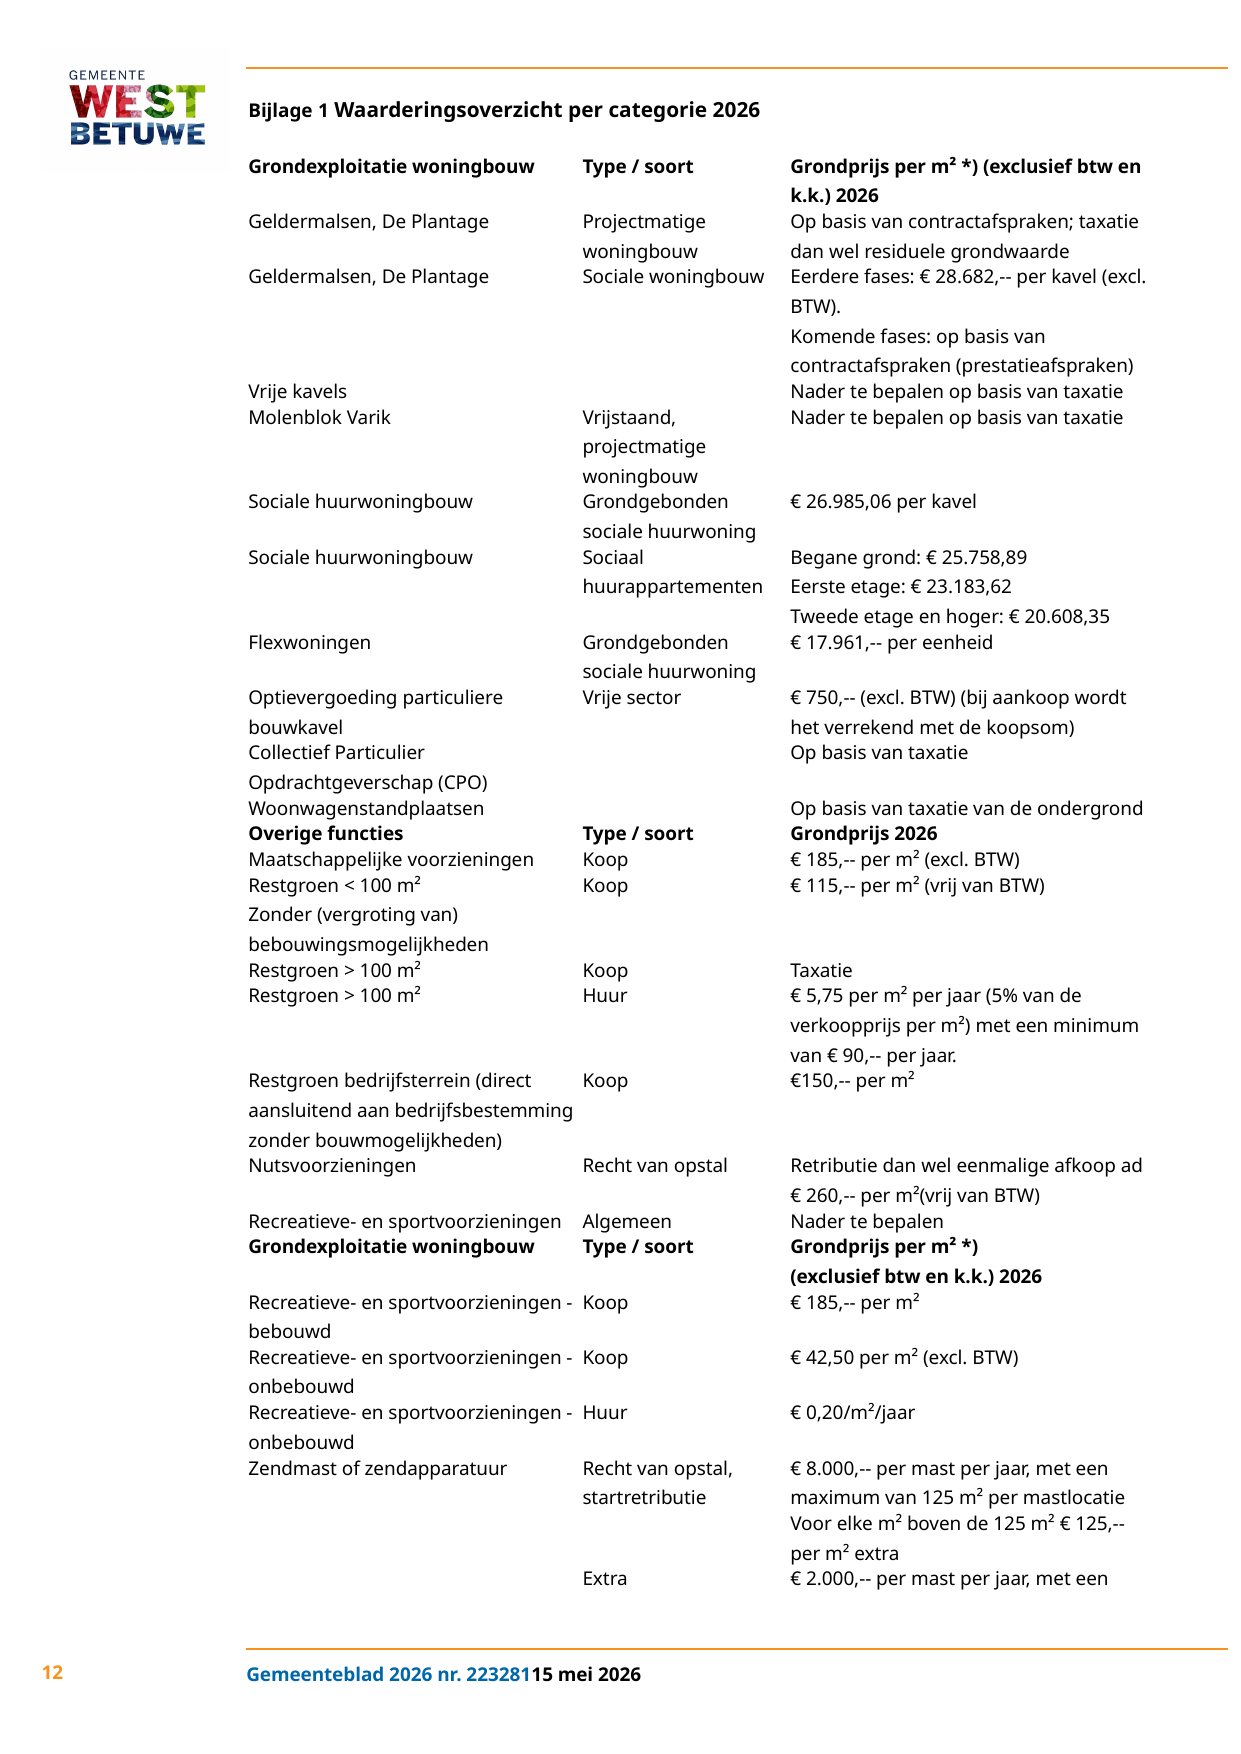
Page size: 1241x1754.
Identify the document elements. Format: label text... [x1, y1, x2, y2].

table_cell [248, 1565, 582, 1591]
table_cell € 5,75 per m² per jaar (5% van de verkoopprijs per m²) met een minimum van € 90,-- per jaar. [790, 983, 1152, 1068]
table_cell Recreatieve- en sportvoorzieningen - onbebouwd [248, 1344, 582, 1399]
table_cell Type / soort [582, 821, 790, 846]
table_cell Koop [582, 957, 790, 983]
table_cell Projectmatige woningbouw [582, 208, 790, 264]
table_cell Geldermalsen, De Plantage [248, 264, 582, 378]
table_cell [582, 795, 790, 821]
table_cell € 115,-- per m² (vrij van BTW) [790, 872, 1152, 957]
table_cell € 26.985,06 per kavel [790, 489, 1152, 544]
table_cell Molenblok Varik [248, 404, 582, 489]
table_cell € 17.961,-- per eenheid [790, 629, 1152, 684]
table_cell Nutsvoorzieningen [248, 1153, 582, 1208]
table_cell Voor elke m² boven de 125 m² € 125,-- per m² extra [790, 1510, 1152, 1565]
table_cell Vrijstaand, projectmatige woningbouw [582, 404, 790, 489]
table_cell € 0,20/m²/jaar [790, 1400, 1152, 1455]
table_cell Flexwoningen [248, 629, 582, 684]
text Bijlage 1 Waarderingsoverzicht per categorie 2026 [248, 95, 1152, 123]
table_cell € 185,-- per m² [790, 1289, 1152, 1344]
table_cell Woonwagenstandplaatsen [248, 795, 582, 821]
table_cell Sociale huurwoningbouw [248, 489, 582, 544]
table_cell Nader te bepalen op basis van taxatie [790, 404, 1152, 489]
table_cell [582, 740, 790, 795]
table_cell Grondexploitatie woningbouw [248, 1234, 582, 1289]
table_cell Vrije kavels [248, 378, 582, 404]
table_cell Restgroen bedrijfsterrein (direct aansluitend aan bedrijfsbestemming zonder bouwmogelijkheden) [248, 1068, 582, 1152]
picture [41, 47, 231, 172]
table_cell Taxatie [790, 957, 1152, 983]
table_cell Sociaal huurappartementen [582, 544, 790, 629]
table_cell Recreatieve- en sportvoorzieningen - bebouwd [248, 1289, 582, 1344]
table_cell Recreatieve- en sportvoorzieningen [248, 1208, 582, 1233]
table_cell Grondprijs 2026 [790, 821, 1152, 846]
table_cell Nader te bepalen [790, 1208, 1152, 1233]
table_cell Op basis van contractafspraken; taxatie dan wel residuele grondwaarde [790, 208, 1152, 264]
table_cell Begane grond: € 25.758,89 Eerste etage: € 23.183,62 Tweede etage en hoger: € 20.608,35 [790, 544, 1152, 629]
table_cell €150,-- per m² [790, 1068, 1152, 1152]
table_cell Eerdere fases: € 28.682,-- per kavel (excl. BTW). Komende fases: op basis van contractafspraken (prestatieafspraken) [790, 264, 1152, 378]
table_cell Recreatieve- en sportvoorzieningen - onbebouwd [248, 1400, 582, 1455]
table_cell Op basis van taxatie [790, 740, 1152, 795]
table_cell Koop [582, 1344, 790, 1399]
table_cell Collectief Particulier Opdrachtgeverschap (CPO) [248, 740, 582, 795]
table_cell Grondgebonden sociale huurwoning [582, 629, 790, 684]
table_cell Geldermalsen, De Plantage [248, 208, 582, 264]
table_cell Overige functies [248, 821, 582, 846]
table_cell Koop [582, 1289, 790, 1344]
table_cell Restgroen < 100 m² Zonder (vergroting van) bebouwingsmogelijkheden [248, 872, 582, 957]
table_cell Huur [582, 1400, 790, 1455]
table_header Grondprijs per m² *) (exclusief btw en k.k.) 2026 [790, 153, 1152, 208]
table_cell Koop [582, 1068, 790, 1152]
table_cell Recht van opstal, startretributie [582, 1455, 790, 1510]
table_cell Algemeen [582, 1208, 790, 1233]
table_cell Koop [582, 846, 790, 872]
table_cell € 2.000,-- per mast per jaar, met een [790, 1565, 1152, 1591]
table_cell [582, 378, 790, 404]
table_cell Huur [582, 983, 790, 1068]
table_cell Grondprijs per m² *) (exclusief btw en k.k.) 2026 [790, 1234, 1152, 1289]
table_cell Maatschappelijke voorzieningen [248, 846, 582, 872]
table_cell € 42,50 per m² (excl. BTW) [790, 1344, 1152, 1399]
table_cell Op basis van taxatie van de ondergrond [790, 795, 1152, 821]
table_cell Nader te bepalen op basis van taxatie [790, 378, 1152, 404]
table_cell Zendmast of zendapparatuur [248, 1455, 582, 1510]
table_cell Type / soort [582, 1234, 790, 1289]
table_cell € 8.000,-- per mast per jaar, met een maximum van 125 m² per mastlocatie [790, 1455, 1152, 1510]
table_cell Optievergoeding particuliere bouwkavel [248, 684, 582, 739]
table_cell Grondgebonden sociale huurwoning [582, 489, 790, 544]
table_cell [248, 1510, 582, 1565]
table_cell Recht van opstal [582, 1153, 790, 1208]
table_cell Restgroen > 100 m² [248, 983, 582, 1068]
table_cell [582, 1510, 790, 1565]
table_cell Sociale woningbouw [582, 264, 790, 378]
table_cell Koop [582, 872, 790, 957]
table_header Grondexploitatie woningbouw [248, 153, 582, 208]
table_header Type / soort [582, 153, 790, 208]
table_cell Restgroen > 100 m² [248, 957, 582, 983]
table_cell Vrije sector [582, 684, 790, 739]
table_cell € 750,-- (excl. BTW) (bij aankoop wordt het verrekend met de koopsom) [790, 684, 1152, 739]
table_cell € 185,-- per m² (excl. BTW) [790, 846, 1152, 872]
table_cell Retributie dan wel eenmalige afkoop ad € 260,-- per m²(vrij van BTW) [790, 1153, 1152, 1208]
table_cell Extra [582, 1565, 790, 1591]
table_cell Sociale huurwoningbouw [248, 544, 582, 629]
